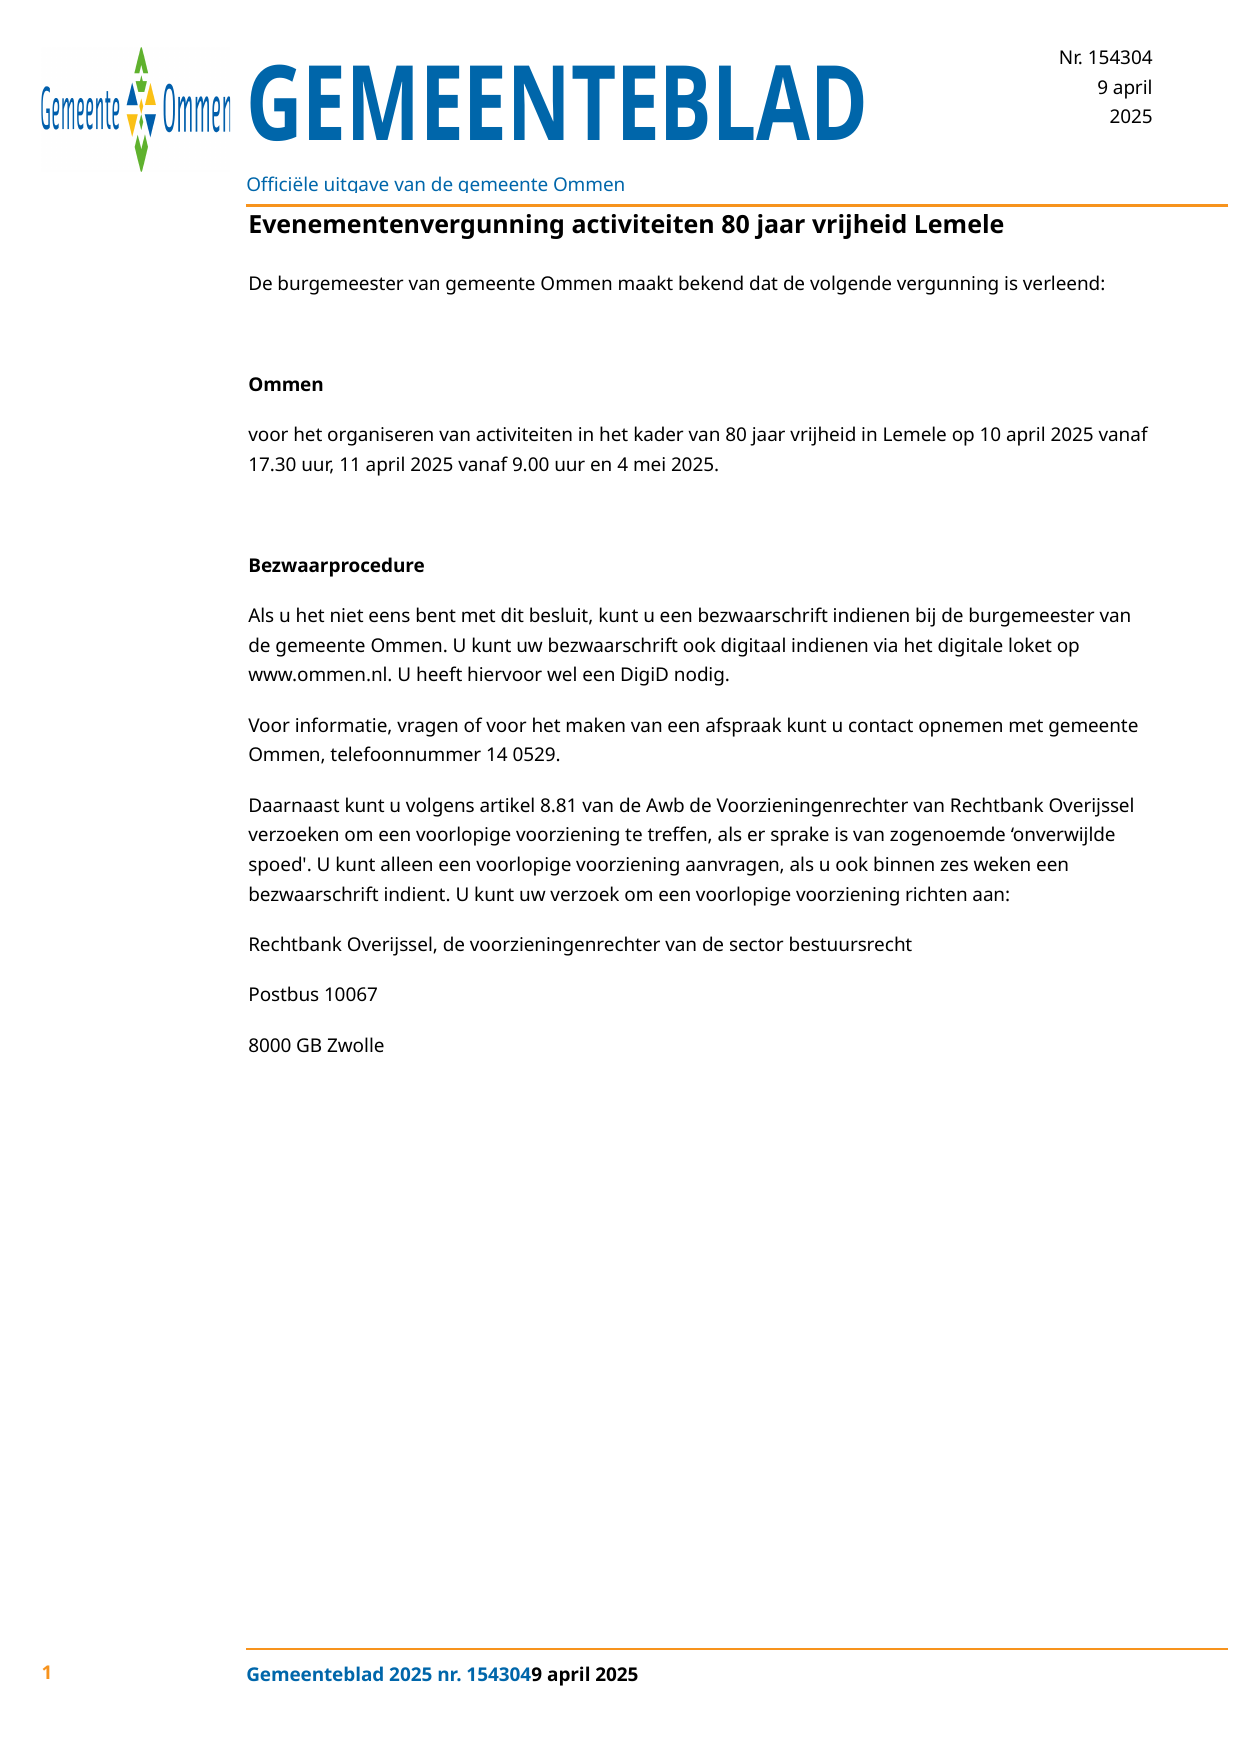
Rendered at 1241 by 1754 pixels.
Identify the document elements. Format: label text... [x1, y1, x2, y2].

text Ommen [248, 371, 1152, 397]
text voor het organiseren van activiteiten in het kader van 80 jaar vrijheid in Lemele op 10 april 2025 vanaf 17.30 uur, 11 april 2025 vanaf 9.00 uur en 4 mei 2025. [248, 422, 1152, 477]
text De burgemeester van gemeente Ommen maakt bekend dat de volgende vergunning is verleend: [248, 270, 1152, 296]
text Postbus 10067 [248, 982, 1152, 1007]
text Bezwaarprocedure [248, 552, 1152, 578]
text 8000 GB Zwolle [248, 1032, 1152, 1058]
text Rechtbank Overijssel, de voorzieningenrechter van de sector bestuursrecht [248, 931, 1152, 957]
text Daarnaast kunt u volgens artikel 8.81 van de Awb de Voorzieningenrechter van Rechtbank Overijssel verzoeken om een voorlopige voorziening te treffen, als er sprake is van zogenoemde ‘onverwijlde spoed'. U kunt alleen een voorlopige voorziening aanvragen, als u ook binnen zes weken een bezwaarschrift indient. U kunt uw verzoek om een voorlopige voorziening richten aan: [248, 792, 1152, 906]
picture [41, 47, 231, 172]
text Voor informatie, vragen of voor het maken van een afspraak kunt u contact opnemen met gemeente Ommen, telefoonnummer 14 0529. [248, 712, 1152, 767]
text Evenementenvergunning activiteiten 80 jaar vrijheid Lemele [248, 207, 1152, 241]
text Als u het niet eens bent met dit besluit, kunt u een bezwaarschrift indienen bij de burgemeester van de gemeente Ommen. U kunt uw bezwaarschrift ook digitaal indienen via het digitale loket op www.ommen.nl. U heeft hiervoor wel een DigiD nodig. [248, 602, 1152, 687]
